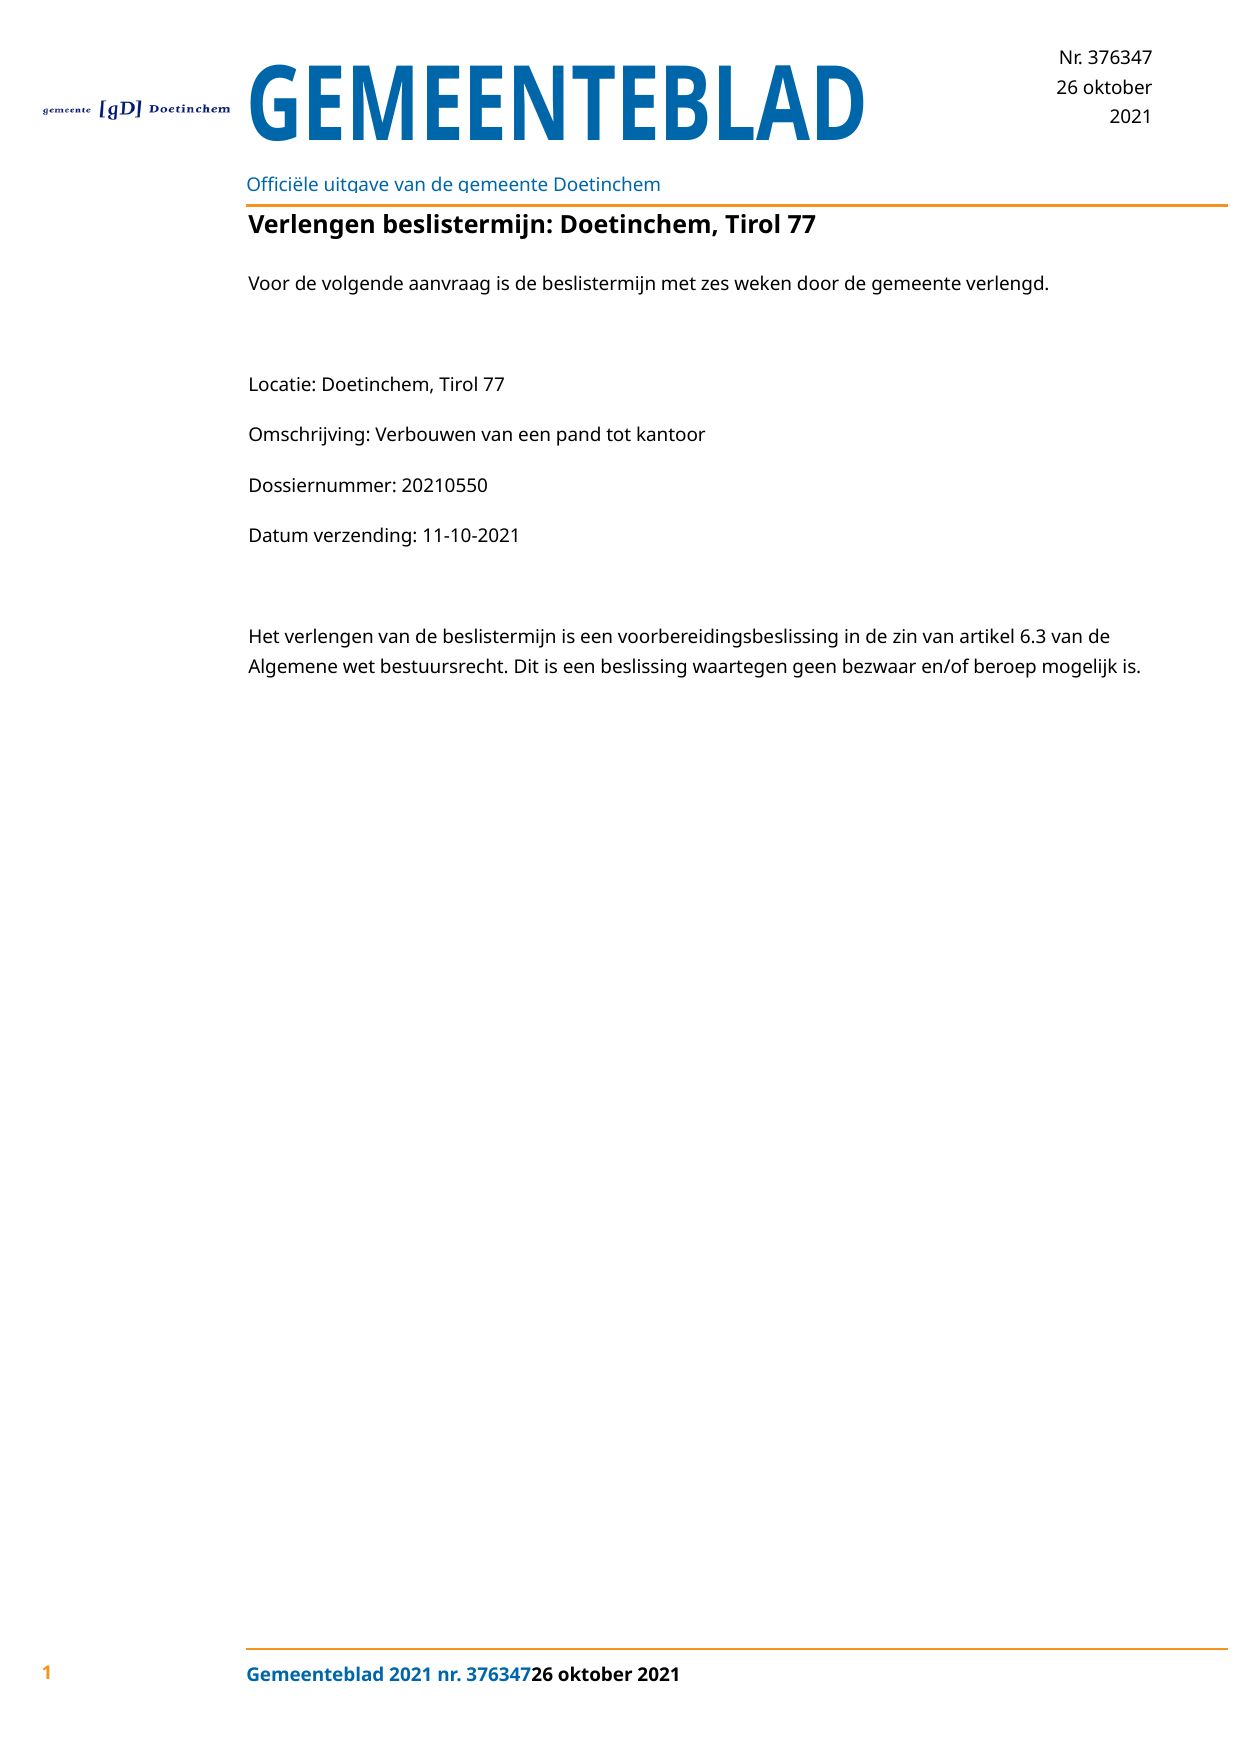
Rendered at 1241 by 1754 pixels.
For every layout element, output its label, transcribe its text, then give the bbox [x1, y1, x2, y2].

text Omschrijving: Verbouwen van een pand tot kantoor [248, 422, 1152, 447]
text Datum verzending: 11-10-2021 [248, 522, 1152, 548]
text Dossiernummer: 20210550 [248, 472, 1152, 498]
text Locatie: Doetinchem, Tirol 77 [248, 371, 1152, 397]
text Het verlengen van de beslistermijn is een voorbereidingsbeslissing in de zin van artikel 6.3 van de Algemene wet bestuursrecht. Dit is een beslissing waartegen geen bezwaar en/of beroep mogelijk is. [248, 623, 1152, 678]
text Voor de volgende aanvraag is de beslistermijn met zes weken door de gemeente verlengd. [248, 270, 1152, 296]
text Verlengen beslistermijn: Doetinchem, Tirol 77 [248, 207, 1152, 241]
picture [41, 47, 231, 172]
